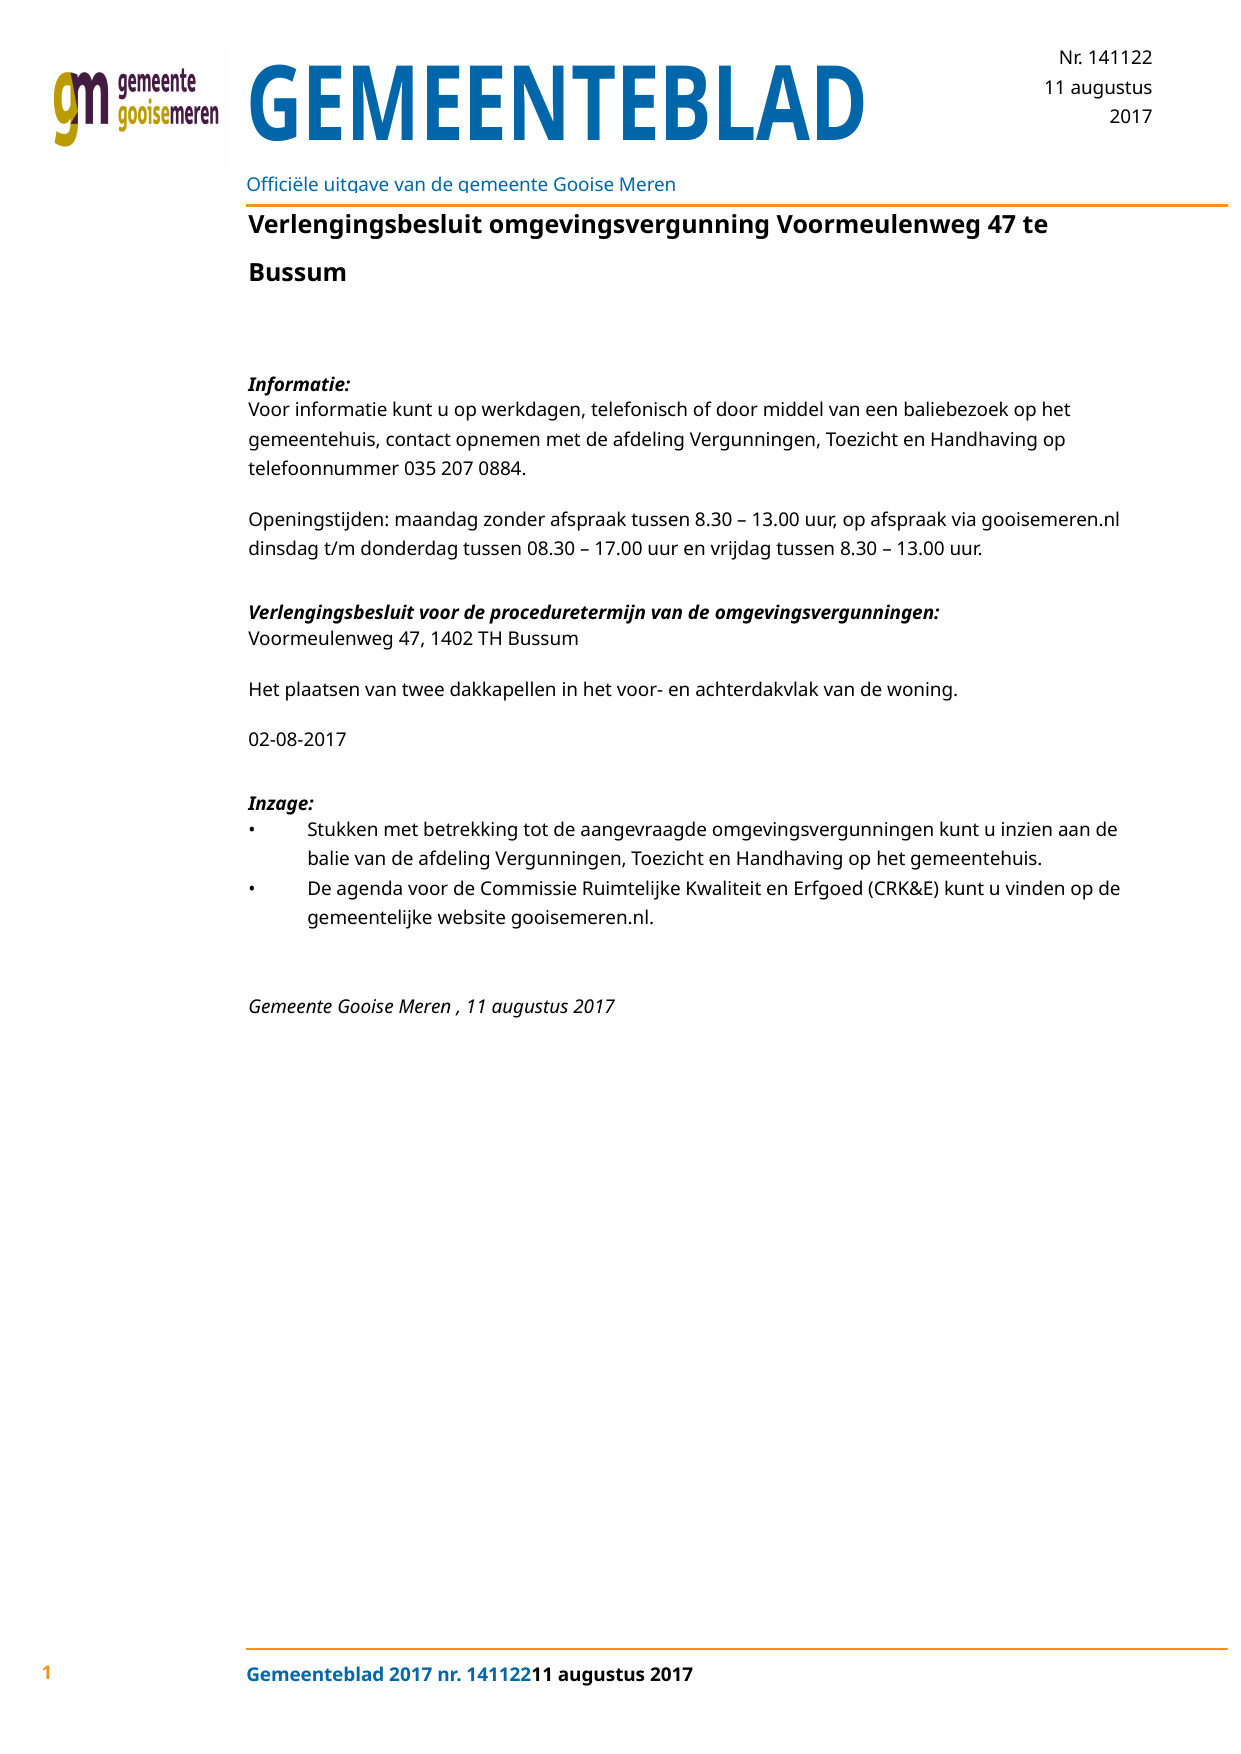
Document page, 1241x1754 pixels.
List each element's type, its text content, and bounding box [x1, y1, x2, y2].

list De agenda voor de Commissie Ruimtelijke Kwaliteit en Erfgoed (CRK&E) kunt u vinden op de gemeentelijke website gooisemeren.nl. [248, 875, 1152, 930]
text Informatie: [248, 371, 1152, 396]
picture [41, 47, 231, 172]
text Verlengingsbesluit voor de proceduretermijn van de omgevingsvergunningen: [248, 599, 1152, 625]
list Stukken met betrekking tot de aangevraagde omgevingsvergunningen kunt u inzien aan de balie van de afdeling Vergunningen, Toezicht en Handhaving op het gemeentehuis. [248, 816, 1152, 871]
text Gemeente Gooise Meren , 11 augustus 2017 [248, 993, 1152, 1019]
text Voormeulenweg 47, 1402 TH Bussum [248, 625, 1152, 651]
text Verlengingsbesluit omgevingsvergunning Voormeulenweg 47 te Bussum [248, 207, 1152, 288]
text 02-08-2017 [248, 726, 1152, 752]
text Openingstijden: maandag zonder afspraak tussen 8.30 – 13.00 uur, op afspraak via gooisemeren.nl dinsdag t/m donderdag tussen 08.30 – 17.00 uur en vrijdag tussen 8.30 – 13.00 uur. [248, 506, 1152, 561]
text Voor informatie kunt u op werkdagen, telefonisch of door middel van een baliebezoek op het gemeentehuis, contact opnemen met de afdeling Vergunningen, Toezicht en Handhaving op telefoonnummer 035 207 0884. [248, 396, 1152, 481]
text Inzage: [248, 790, 1152, 816]
text Het plaatsen van twee dakkapellen in het voor- en achterdakvlak van de woning. [248, 676, 1152, 701]
